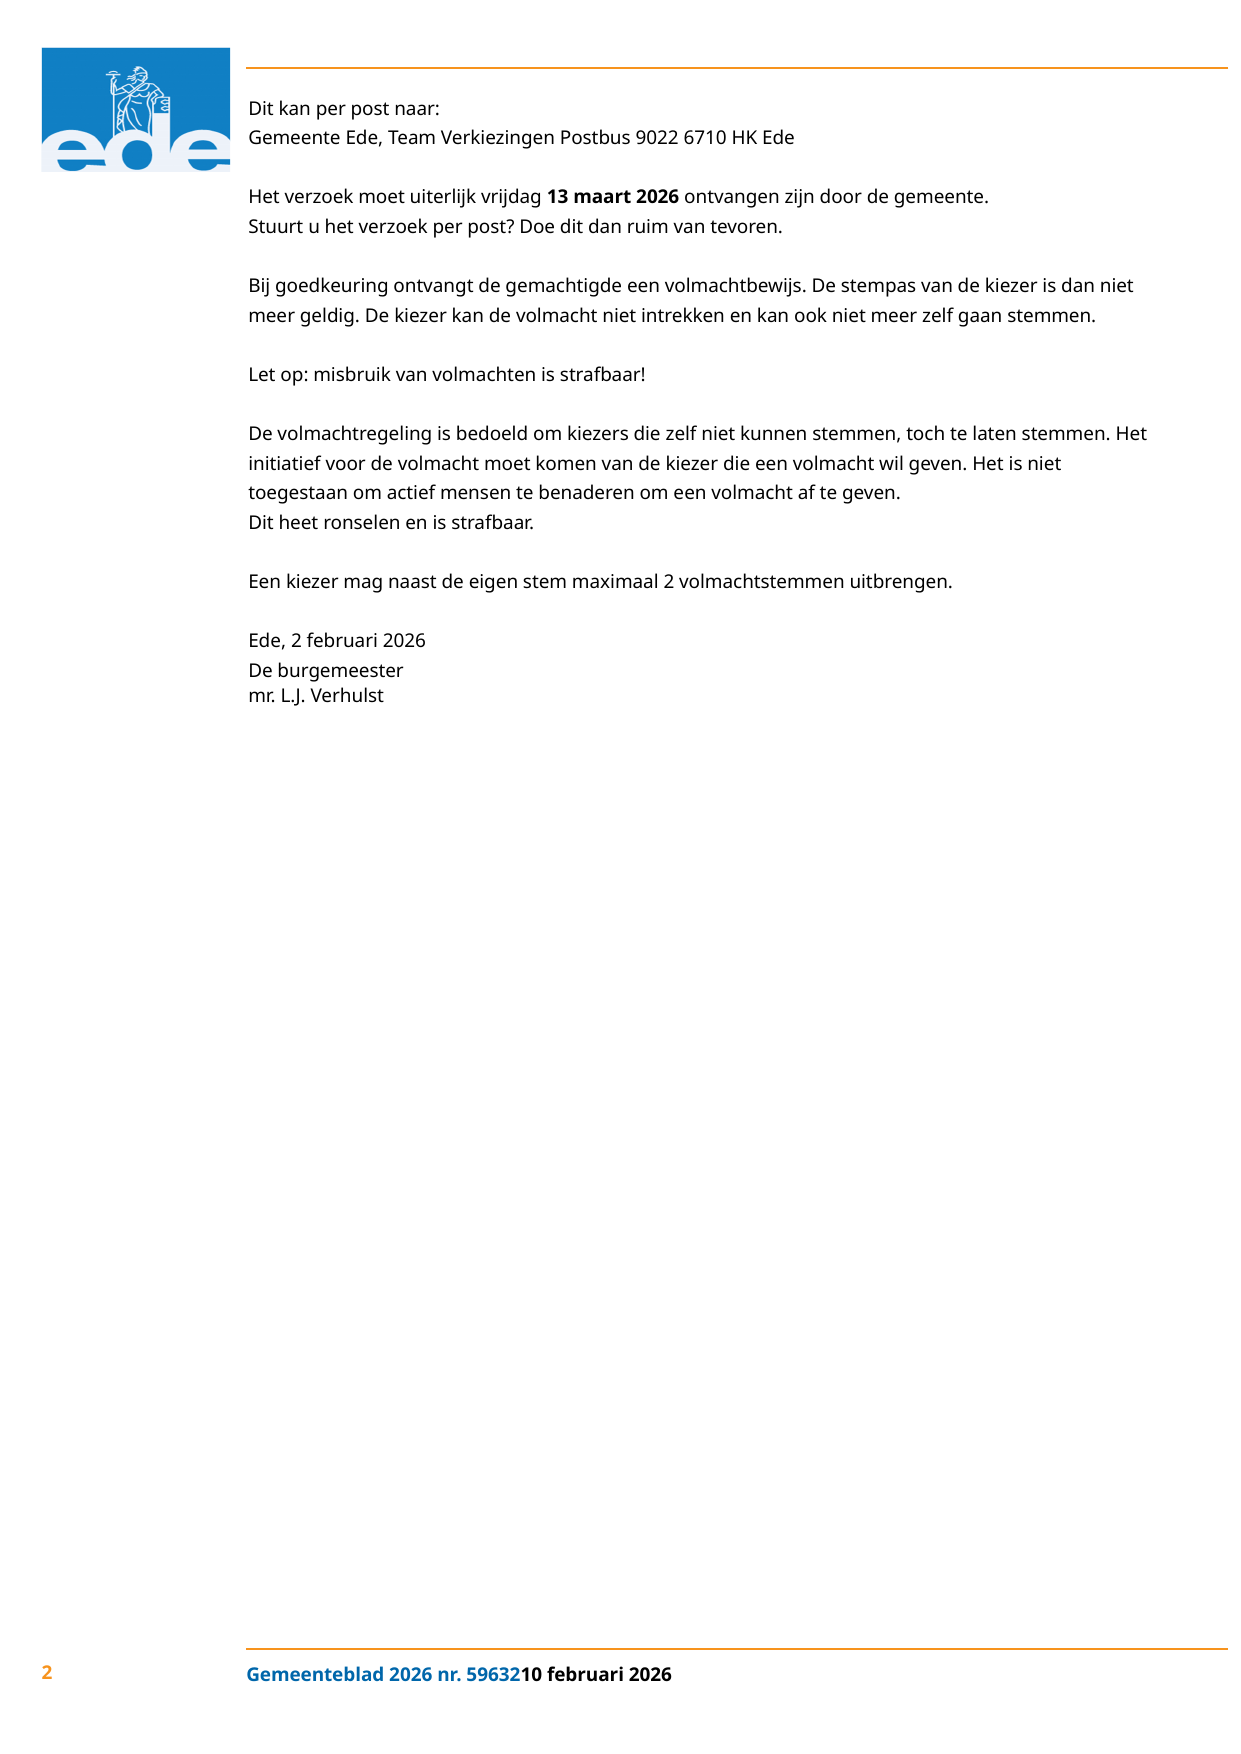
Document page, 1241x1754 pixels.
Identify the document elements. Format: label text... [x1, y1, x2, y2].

text Een kiezer mag naast de eigen stem maximaal 2 volmachtstemmen uitbrengen. [248, 568, 1152, 594]
text mr. L.J. Verhulst [248, 683, 1152, 708]
text Ede, 2 februari 2026 [248, 627, 1152, 653]
text De burgemeester [248, 657, 1152, 683]
text Bij goedkeuring ontvangt de gemachtigde een volmachtbewijs. De stempas van de kiezer is dan niet meer geldig. De kiezer kan de volmacht niet intrekken en kan ook niet meer zelf gaan stemmen. [248, 272, 1152, 328]
text Dit kan per post naar: [248, 95, 1152, 121]
text Het verzoek moet uiterlijk vrijdag 13 maart 2026 ontvangen zijn door de gemeente. [248, 183, 1152, 209]
text De volmachtregeling is bedoeld om kiezers die zelf niet kunnen stemmen, toch te laten stemmen. Het initiatief voor de volmacht moet komen van de kiezer die een volmacht wil geven. Het is niet toegestaan om actief mensen te benaderen om een volmacht af te geven. [248, 420, 1152, 505]
text Dit heet ronselen en is strafbaar. [248, 509, 1152, 535]
text Gemeente Ede, Team Verkiezingen Postbus 9022 6710 HK Ede [248, 124, 1152, 150]
text Let op: misbruik van volmachten is strafbaar! [248, 361, 1152, 387]
text Stuurt u het verzoek per post? Doe dit dan ruim van tevoren. [248, 213, 1152, 239]
picture [41, 47, 231, 172]
